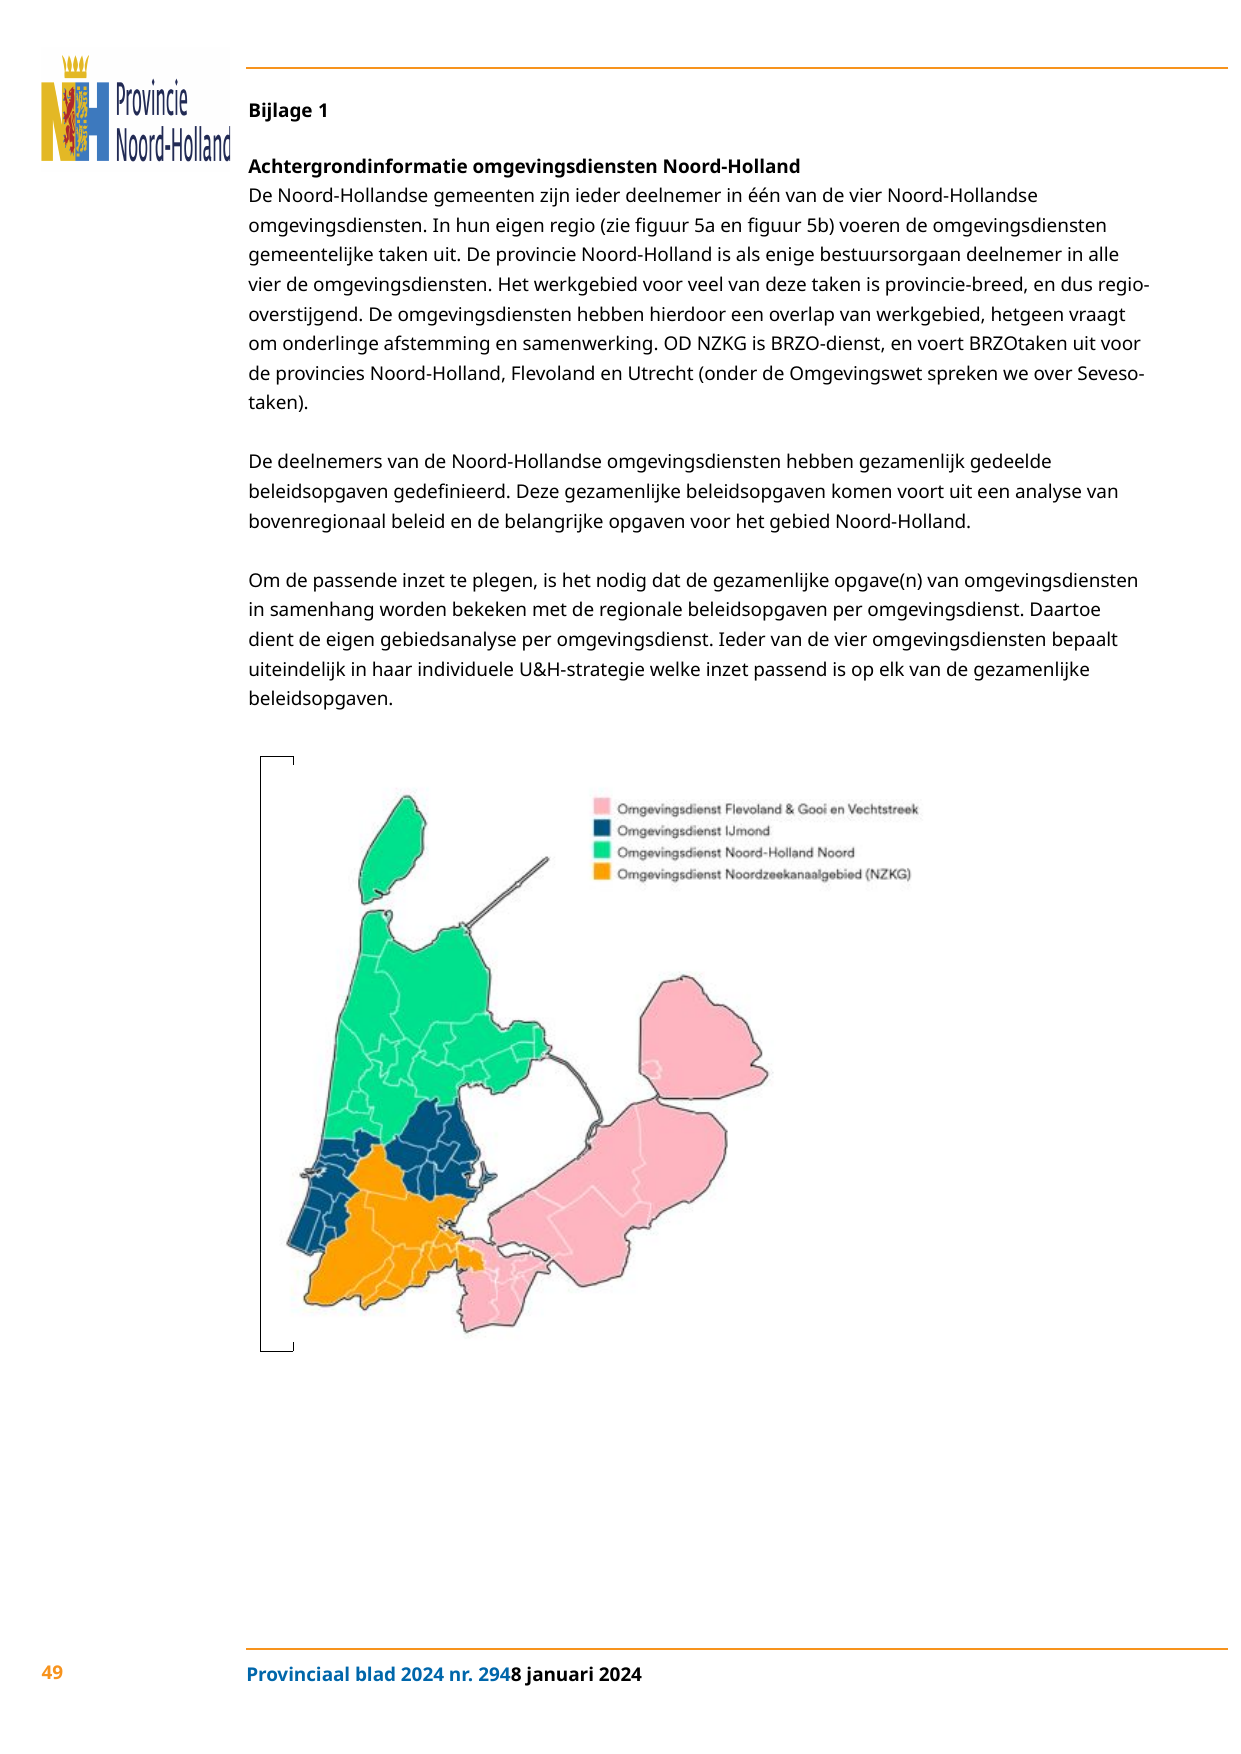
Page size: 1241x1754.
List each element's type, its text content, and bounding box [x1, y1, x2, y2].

text Achtergrondinformatie omgevingsdiensten Noord-Holland [248, 153, 1152, 179]
text Bijlage 1 [248, 95, 1152, 123]
picture [268, 765, 1008, 1342]
picture [41, 47, 231, 172]
text De Noord-Hollandse gemeenten zijn ieder deelnemer in één van de vier Noord-Hollandse omgevingsdiensten. In hun eigen regio (zie figuur 5a en figuur 5b) voeren de omgevingsdiensten gemeentelijke taken uit. De provincie Noord-Holland is als enige bestuursorgaan deelnemer in alle vier de omgevingsdiensten. Het werkgebied voor veel van deze taken is provincie-breed, en dus regio-overstijgend. De omgevingsdiensten hebben hierdoor een overlap van werkgebied, hetgeen vraagt om onderlinge afstemming en samenwerking. OD NZKG is BRZO-dienst, en voert BRZOtaken uit voor de provincies Noord-Holland, Flevoland en Utrecht (onder de Omgevingswet spreken we over Seveso-taken). [248, 182, 1152, 415]
text De deelnemers van de Noord-Hollandse omgevingsdiensten hebben gezamenlijk gedeelde beleidsopgaven gedefinieerd. Deze gezamenlijke beleidsopgaven komen voort uit een analyse van bovenregionaal beleid en de belangrijke opgaven voor het gebied Noord-Holland. [248, 449, 1152, 534]
text Om de passende inzet te plegen, is het nodig dat de gezamenlijke opgave(n) van omgevingsdiensten in samenhang worden bekeken met de regionale beleidsopgaven per omgevingsdienst. Daartoe dient de eigen gebiedsanalyse per omgevingsdienst. Ieder van de vier omgevingsdiensten bepaalt uiteindelijk in haar individuele U&H-strategie welke inzet passend is op elk van de gezamenlijke beleidsopgaven. [248, 567, 1152, 711]
